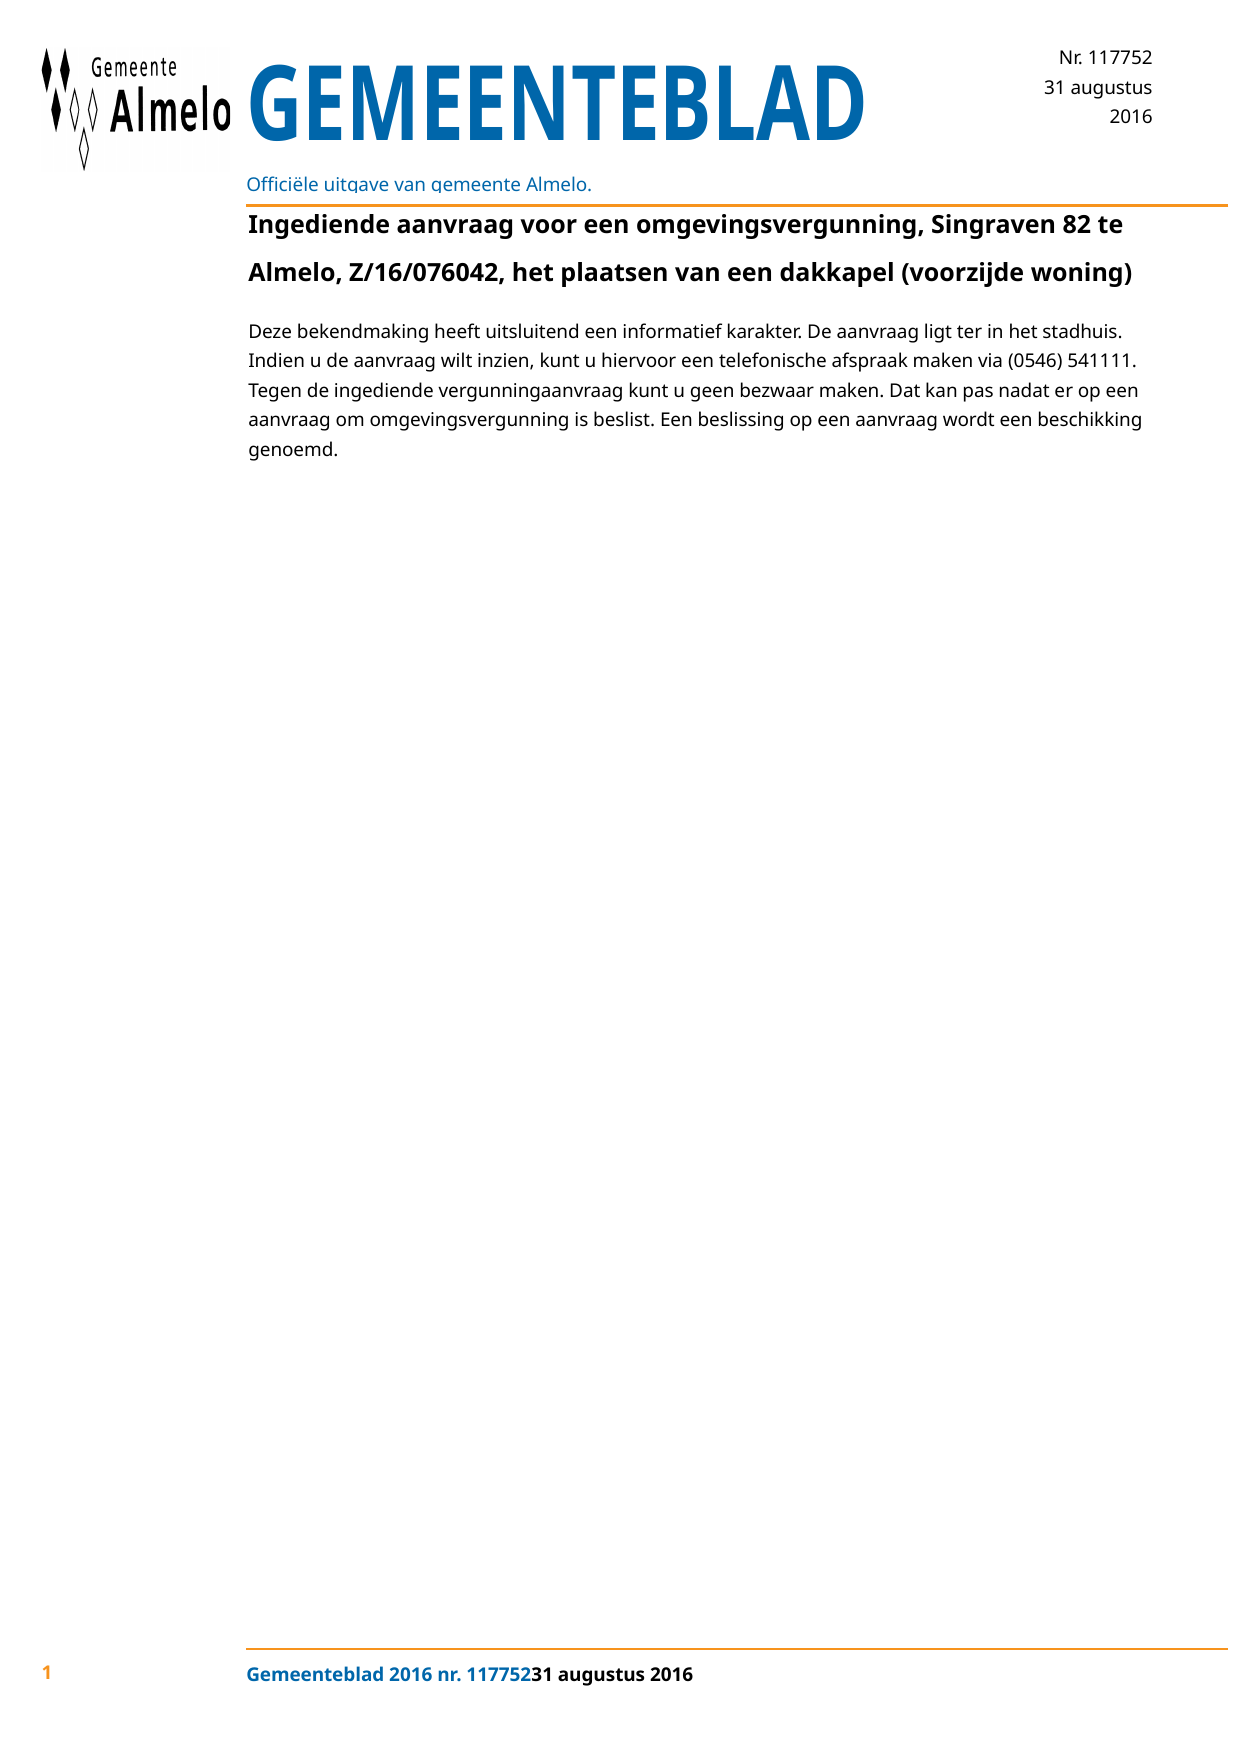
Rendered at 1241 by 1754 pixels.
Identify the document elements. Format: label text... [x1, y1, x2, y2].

text Ingediende aanvraag voor een omgevingsvergunning, Singraven 82 te Almelo, Z/16/076042, het plaatsen van een dakkapel (voorzijde woning) [248, 207, 1152, 288]
text Deze bekendmaking heeft uitsluitend een informatief karakter. De aanvraag ligt ter in het stadhuis. Indien u de aanvraag wilt inzien, kunt u hiervoor een telefonische afspraak maken via (0546) 541111. Tegen de ingediende vergunningaanvraag kunt u geen bezwaar maken. Dat kan pas nadat er op een aanvraag om omgevingsvergunning is beslist. Een beslissing op een aanvraag wordt een beschikking genoemd. [248, 318, 1152, 462]
picture [41, 47, 231, 172]
